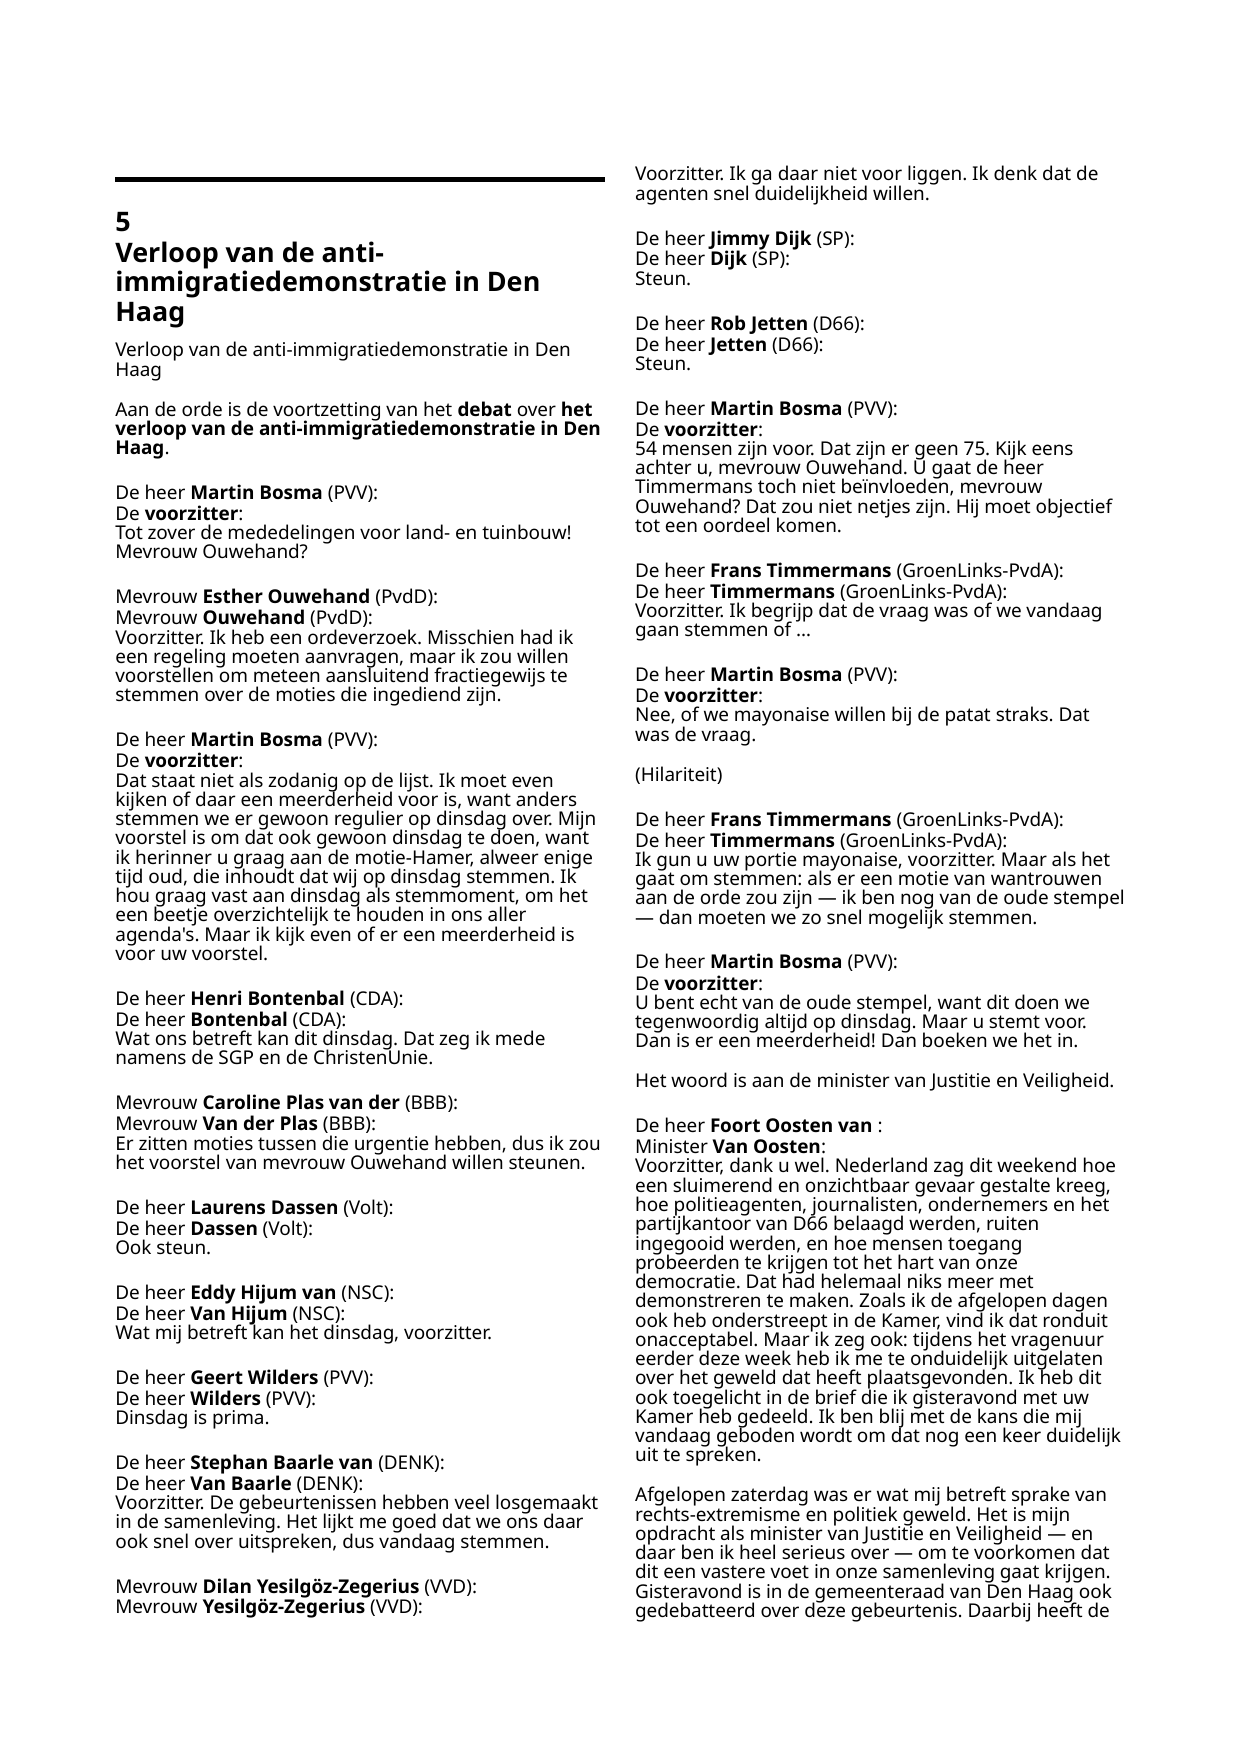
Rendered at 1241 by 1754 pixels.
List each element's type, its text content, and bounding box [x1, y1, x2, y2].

text De heer Bontenbal (CDA): [115, 1011, 605, 1030]
text Voorzitter. Ik ga daar niet voor liggen. Ik denk dat de agenten snel duidelijkheid willen. [635, 165, 1125, 204]
text Dinsdag is prima. [115, 1409, 605, 1428]
text De heer Jimmy Dijk (SP): [635, 225, 1125, 250]
text De heer Henri Bontenbal (CDA): [115, 985, 605, 1011]
text Mevrouw Esther Ouwehand (PvdD): [115, 584, 605, 609]
text De heer Van Hijum (NSC): [115, 1305, 605, 1324]
text De heer Dassen (Volt): [115, 1219, 605, 1239]
text Tot zover de mededelingen voor land- en tuinbouw! Mevrouw Ouwehand? [115, 524, 605, 563]
text De heer Foort Oosten van : [635, 1112, 1125, 1138]
text Voorzitter, dank u wel. Nederland zag dit weekend hoe een sluimerend en onzichtbaar gevaar gestalte kreeg, hoe politieagenten, journalisten, ondernemers en het partijkantoor van D66 belaagd werden, ruiten ingegooid werden, en hoe mensen toegang probeerden te krijgen tot het hart van onze democratie. Dat had helemaal niks meer met demonstreren te maken. Zoals ik de afgelopen dagen ook heb onderstreept in de Kamer, vind ik dat ronduit onacceptabel. Maar ik zeg ook: tijdens het vragenuur eerder deze week heb ik me te onduidelijk uitgelaten over het geweld dat heeft plaatsgevonden. Ik heb dit ook toegelicht in de brief die ik gisteravond met uw Kamer heb gedeeld. Ik ben blij met de kans die mij vandaag geboden wordt om dat nog een keer duidelijk uit te spreken. [635, 1157, 1125, 1466]
text Ook steun. [115, 1239, 605, 1258]
text De voorzitter: [635, 687, 1125, 706]
text U bent echt van de oude stempel, want dit doen we tegenwoordig altijd op dinsdag. Maar u stemt voor. Dan is er een meerderheid! Dan boeken we het in. [635, 994, 1125, 1052]
text De heer Laurens Dassen (Volt): [115, 1194, 605, 1219]
text De heer Timmermans (GroenLinks-PvdA): [635, 832, 1125, 851]
text Voorzitter. Ik heb een ordeverzoek. Misschien had ik een regeling moeten aanvragen, maar ik zou willen voorstellen om meteen aansluitend fractiegewijs te stemmen over de moties die ingediend zijn. [115, 629, 605, 706]
text 5 [115, 203, 605, 239]
text 54 mensen zijn voor. Dat zijn er geen 75. Kijk eens achter u, mevrouw Ouwehand. U gaat de heer Timmermans toch niet beïnvloeden, mevrouw Ouwehand? Dat zou niet netjes zijn. Hij moet objectief tot een oordeel komen. [635, 440, 1125, 536]
text De heer Martin Bosma (PVV): [635, 949, 1125, 974]
text Voorzitter. De gebeurtenissen hebben veel losgemaakt in de samenleving. Het lijkt me goed dat we ons daar ook snel over uitspreken, dus vandaag stemmen. [115, 1494, 605, 1552]
text De heer Timmermans (GroenLinks-PvdA): [635, 583, 1125, 602]
text Ik gun u uw portie mayonaise, voorzitter. Maar als het gaat om stemmen: als er een motie van wantrouwen aan de orde zou zijn — ik ben nog van de oude stempel — dan moeten we zo snel mogelijk stemmen. [635, 851, 1125, 928]
text Afgelopen zaterdag was er wat mij betreft sprake van rechts-extremisme en politiek geweld. Het is mijn opdracht als minister van Justitie en Veiligheid — en daar ben ik heel serieus over — om te voorkomen dat dit een vastere voet in onze samenleving gaat krijgen. Gisteravond is in de gemeenteraad van Den Haag ook gedebatteerd over deze gebeurtenis. Daarbij heeft de [635, 1486, 1125, 1621]
text Het woord is aan de minister van Justitie en Veiligheid. [635, 1072, 1125, 1092]
text De voorzitter: [635, 974, 1125, 994]
text De heer Martin Bosma (PVV): [635, 395, 1125, 421]
text Nee, of we mayonaise willen bij de patat straks. Dat was de vraag. [635, 706, 1125, 745]
text Steun. [635, 355, 1125, 374]
text De heer Geert Wilders (PVV): [115, 1364, 605, 1390]
text De heer Van Baarle (DENK): [115, 1475, 605, 1494]
text De heer Stephan Baarle van (DENK): [115, 1449, 605, 1475]
text Mevrouw Van der Plas (BBB): [115, 1115, 605, 1134]
text Wat mij betreft kan het dinsdag, voorzitter. [115, 1324, 605, 1343]
text Er zitten moties tussen die urgentie hebben, dus ik zou het voorstel van mevrouw Ouwehand willen steunen. [115, 1134, 605, 1173]
text Wat ons betreft kan dit dinsdag. Dat zeg ik mede namens de SGP en de ChristenUnie. [115, 1030, 605, 1069]
text De heer Frans Timmermans (GroenLinks-PvdA): [635, 557, 1125, 583]
text De heer Jetten (D66): [635, 336, 1125, 355]
text Minister Van Oosten: [635, 1138, 1125, 1157]
text De heer Wilders (PVV): [115, 1390, 605, 1409]
text De voorzitter: [115, 752, 605, 772]
text Dat staat niet als zodanig op de lijst. Ik moet even kijken of daar een meerderheid voor is, want anders stemmen we er gewoon regulier op dinsdag over. Mijn voorstel is om dat ook gewoon dinsdag te doen, want ik herinner u graag aan de motie-Hamer, alweer enige tijd oud, die inhoudt dat wij op dinsdag stemmen. Ik hou graag vast aan dinsdag als stemmoment, om het een beetje overzichtelijk te houden in ons aller agenda's. Maar ik kijk even of er een meerderheid is voor uw voorstel. [115, 772, 605, 964]
text Mevrouw Ouwehand (PvdD): [115, 609, 605, 629]
text De heer Martin Bosma (PVV): [635, 661, 1125, 687]
text De heer Frans Timmermans (GroenLinks-PvdA): [635, 806, 1125, 832]
text De heer Martin Bosma (PVV): [115, 727, 605, 752]
text Mevrouw Yesilgöz-Zegerius (VVD): [115, 1598, 605, 1618]
text De voorzitter: [115, 505, 605, 524]
text Mevrouw Caroline Plas van der (BBB): [115, 1089, 605, 1115]
text Steun. [635, 270, 1125, 289]
text Verloop van de anti-immigratiedemonstratie in Den Haag [115, 341, 605, 380]
text Mevrouw Dilan Yesilgöz-Zegerius (VVD): [115, 1573, 605, 1598]
text Voorzitter. Ik begrijp dat de vraag was of we vandaag gaan stemmen of … [635, 602, 1125, 641]
text Aan de orde is de voortzetting van het debat over het verloop van de anti-immigratiedemonstratie in Den Haag. [115, 401, 605, 458]
text De voorzitter: [635, 421, 1125, 440]
text De heer Rob Jetten (D66): [635, 310, 1125, 336]
text De heer Martin Bosma (PVV): [115, 479, 605, 505]
text Verloop van de anti-immigratiedemonstratie in Den Haag [115, 239, 605, 341]
text De heer Eddy Hijum van (NSC): [115, 1279, 605, 1305]
text De heer Dijk (SP): [635, 250, 1125, 270]
text (Hilariteit) [635, 766, 1125, 785]
